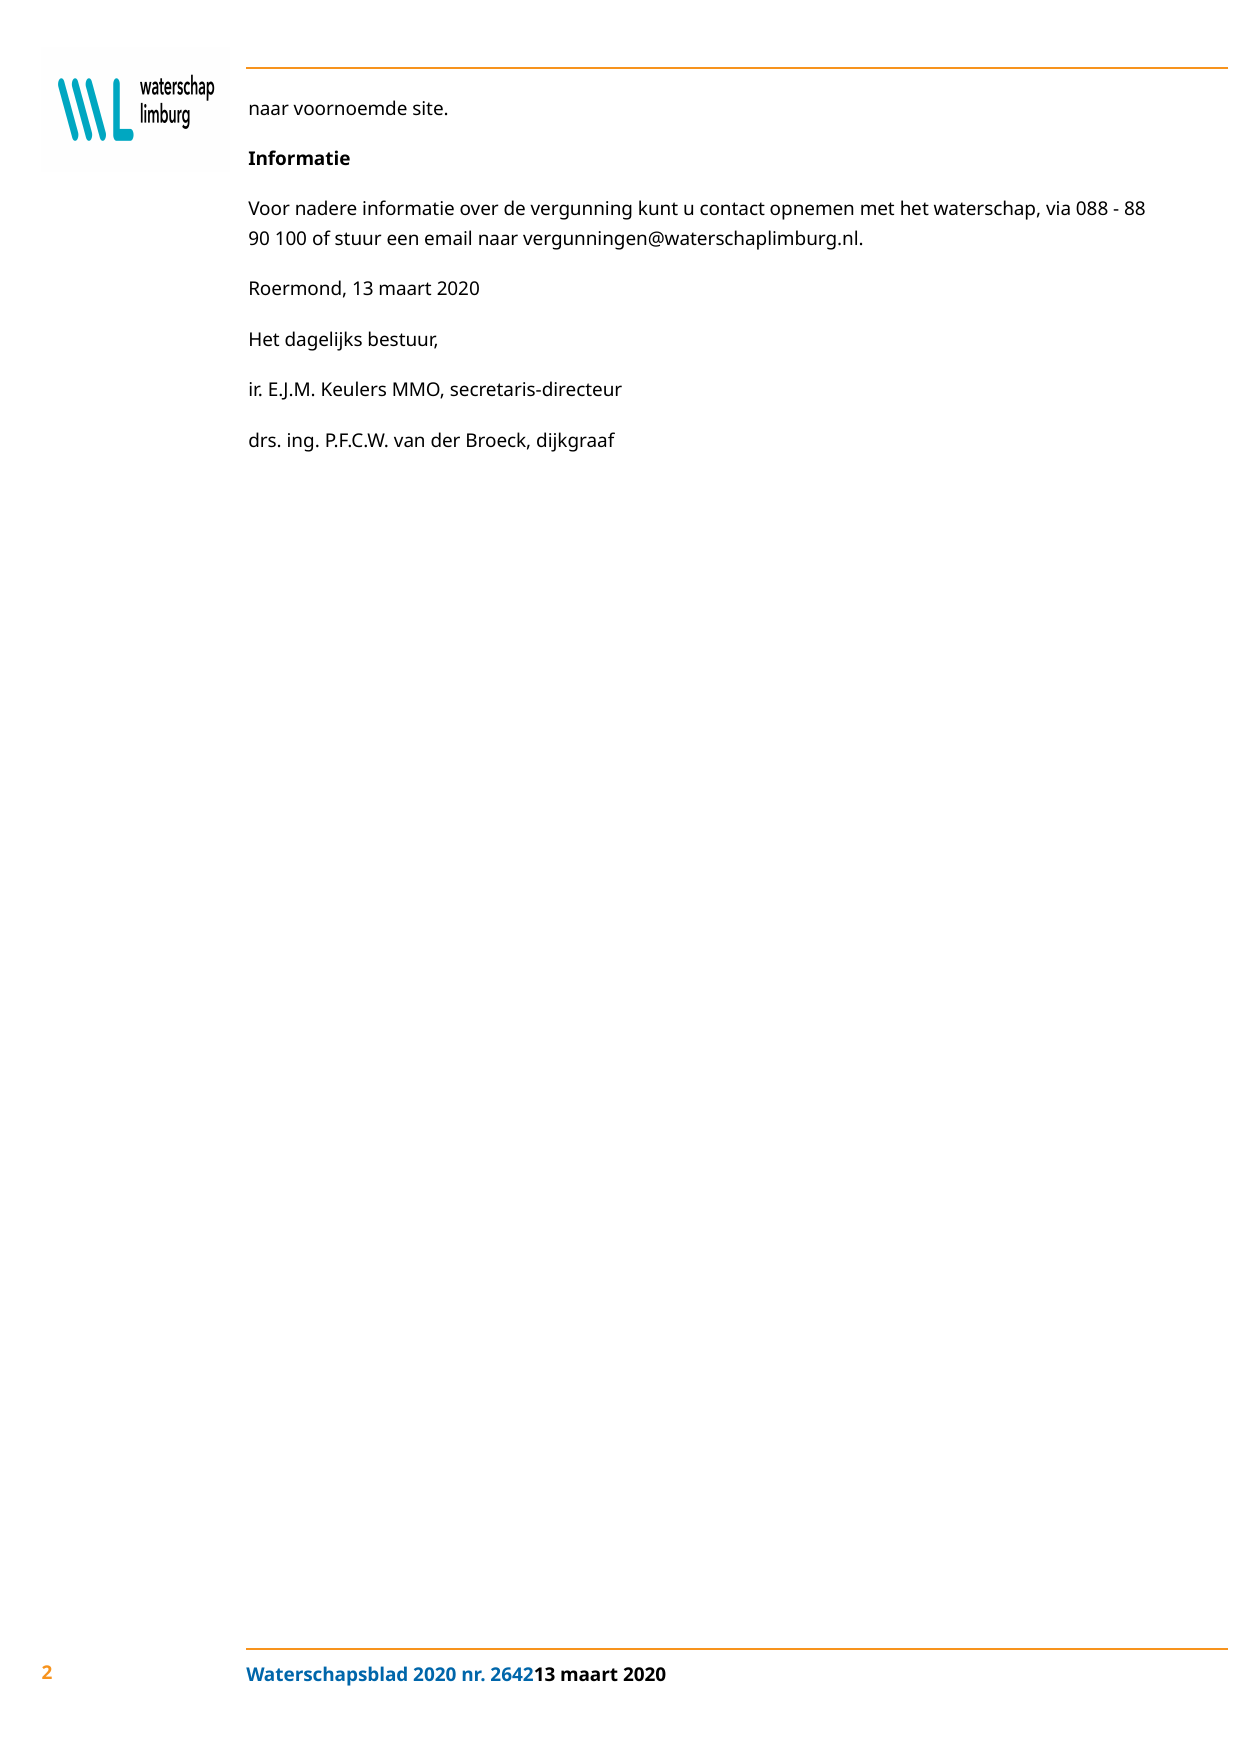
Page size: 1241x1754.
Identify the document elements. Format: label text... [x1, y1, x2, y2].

text Voor nadere informatie over de vergunning kunt u contact opnemen met het waterschap, via 088 - 88 90 100 of stuur een email naar vergunningen@waterschaplimburg.nl. [248, 196, 1152, 251]
text Informatie [248, 145, 1152, 171]
text Roermond, 13 maart 2020 [248, 276, 1152, 301]
text naar voornoemde site. [248, 95, 1152, 121]
picture [41, 47, 231, 172]
text Het dagelijks bestuur, [248, 326, 1152, 352]
text ir. E.J.M. Keulers MMO, secretaris-directeur [248, 376, 1152, 402]
text drs. ing. P.F.C.W. van der Broeck, dijkgraaf [248, 427, 1152, 453]
